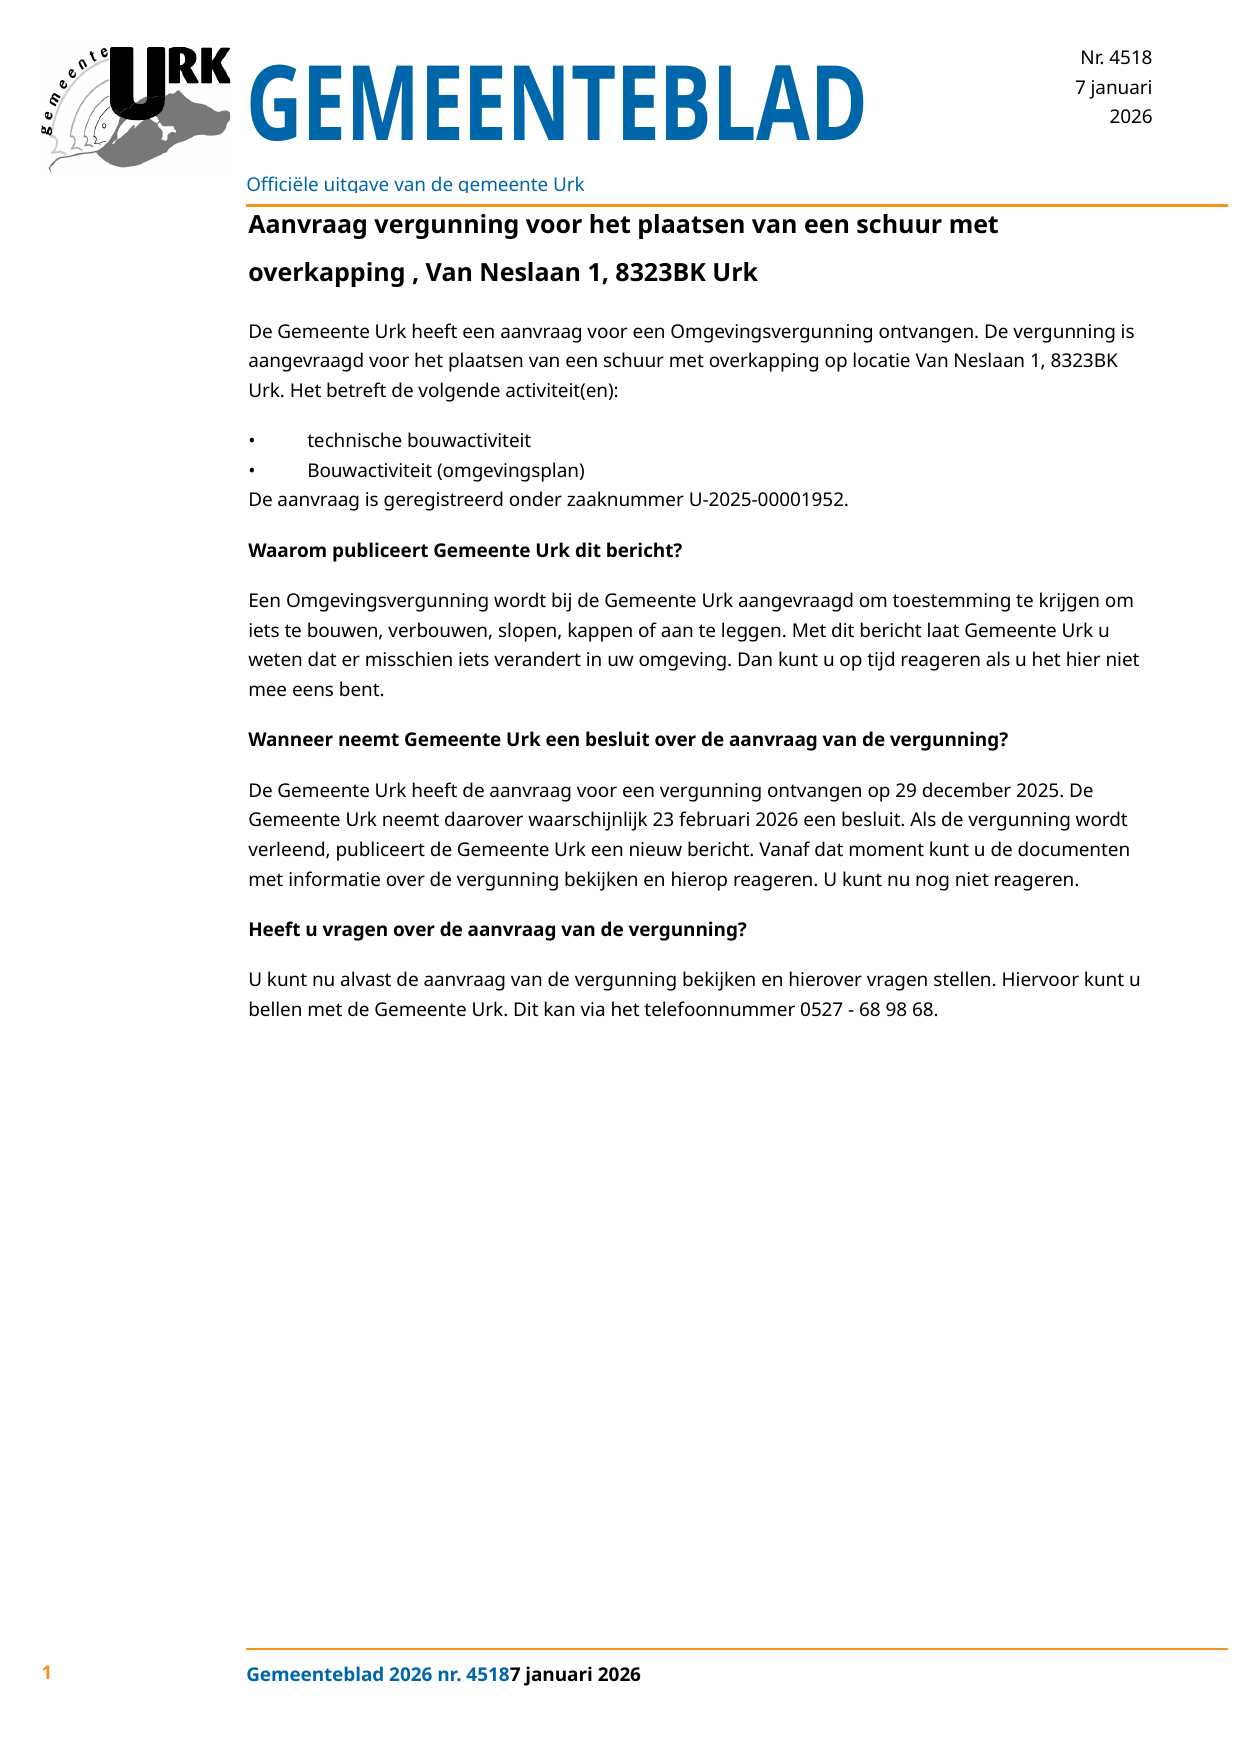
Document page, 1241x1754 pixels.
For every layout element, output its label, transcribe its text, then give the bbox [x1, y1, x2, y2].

text U kunt nu alvast de aanvraag van de vergunning bekijken en hierover vragen stellen. Hiervoor kunt u bellen met de Gemeente Urk. Dit kan via het telefoonnummer 0527 - 68 98 68. [248, 967, 1152, 1022]
text Waarom publiceert Gemeente Urk dit bericht? [248, 537, 1152, 563]
text De Gemeente Urk heeft een aanvraag voor een Omgevingsvergunning ontvangen. De vergunning is aangevraagd voor het plaatsen van een schuur met overkapping op locatie Van Neslaan 1, 8323BK Urk. Het betreft de volgende activiteit(en): [248, 318, 1152, 403]
picture [41, 47, 231, 172]
text De Gemeente Urk heeft de aanvraag voor een vergunning ontvangen op 29 december 2025. De Gemeente Urk neemt daarover waarschijnlijk 23 februari 2026 een besluit. Als de vergunning wordt verleend, publiceert de Gemeente Urk een nieuw bericht. Vanaf dat moment kunt u de documenten met informatie over de vergunning bekijken en hierop reageren. U kunt nu nog niet reageren. [248, 777, 1152, 892]
text De aanvraag is geregistreerd onder zaaknummer U-2025-00001952. [248, 487, 1152, 512]
text Een Omgevingsvergunning wordt bij de Gemeente Urk aangevraagd om toestemming te krijgen om iets te bouwen, verbouwen, slopen, kappen of aan te leggen. Met dit bericht laat Gemeente Urk u weten dat er misschien iets verandert in uw omgeving. Dan kunt u op tijd reageren als u het hier niet mee eens bent. [248, 587, 1152, 702]
list technische bouwactiviteit [248, 427, 1152, 453]
list Bouwactiviteit (omgevingsplan) [248, 457, 1152, 483]
text Heeft u vragen over de aanvraag van de vergunning? [248, 916, 1152, 942]
text Wanneer neemt Gemeente Urk een besluit over de aanvraag van de vergunning? [248, 727, 1152, 752]
text Aanvraag vergunning voor het plaatsen van een schuur met overkapping , Van Neslaan 1, 8323BK Urk [248, 207, 1152, 288]
